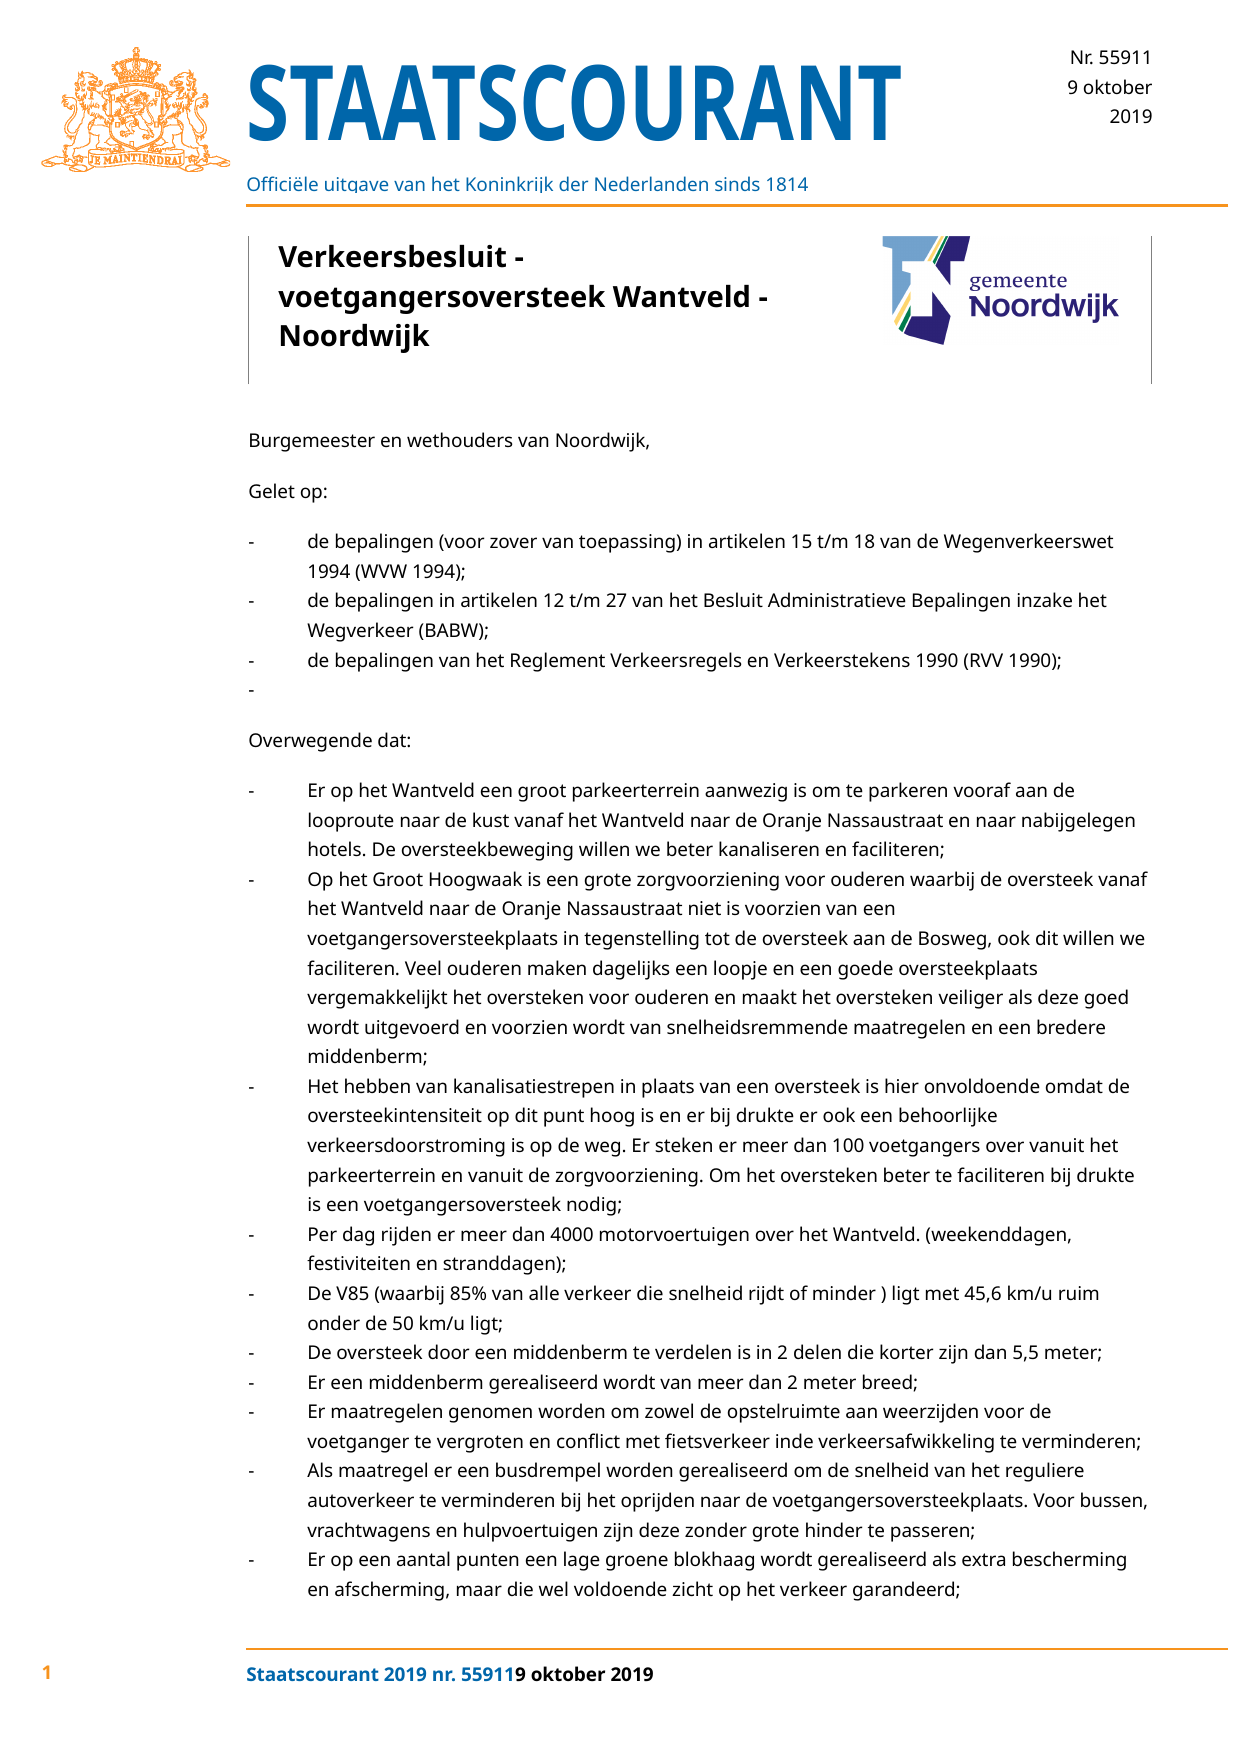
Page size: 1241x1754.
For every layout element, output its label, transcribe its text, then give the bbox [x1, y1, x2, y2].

list Op het Groot Hoogwaak is een grote zorgvoorziening voor ouderen waarbij de oversteek vanaf het Wantveld naar de Oranje Nassaustraat niet is voorzien van een voetgangersoversteekplaats in tegenstelling tot de oversteek aan de Bosweg, ook dit willen we faciliteren. Veel ouderen maken dagelijks een loopje en een goede oversteekplaats vergemakkelijkt het oversteken voor ouderen en maakt het oversteken veiliger als deze goed wordt uitgevoerd en voorzien wordt van snelheidsremmende maatregelen en een bredere middenberm; [248, 866, 1152, 1069]
list De oversteek door een middenberm te verdelen is in 2 delen die korter zijn dan 5,5 meter; [248, 1339, 1152, 1365]
list Er maatregelen genomen worden om zowel de opstelruimte aan weerzijden voor de voetganger te vergroten en conflict met fietsverkeer inde verkeersafwikkeling te verminderen; [248, 1398, 1152, 1454]
text - [248, 676, 1152, 702]
list Per dag rijden er meer dan 4000 motorvoertuigen over het Wantveld. (weekenddagen, festiviteiten en stranddagen); [248, 1221, 1152, 1276]
list de bepalingen in artikelen 12 t/m 27 van het Besluit Administratieve Bepalingen inzake het Wegverkeer (BABW); [248, 588, 1152, 643]
table_header [850, 236, 1151, 384]
list de bepalingen van het Reglement Verkeersregels en Verkeerstekens 1990 (RVV 1990); [248, 647, 1152, 672]
list De V85 (waarbij 85% van alle verkeer die snelheid rijdt of minder ) ligt met 45,6 km/u ruim onder de 50 km/u ligt; [248, 1280, 1152, 1335]
list Als maatregel er een busdrempel worden gerealiseerd om de snelheid van het reguliere autoverkeer te verminderen bij het oprijden naar de voetgangersoversteekplaats. Voor bussen, vrachtwagens en hulpvoertuigen zijn deze zonder grote hinder te passeren; [248, 1458, 1152, 1542]
list Er een middenberm gerealiseerd wordt van meer dan 2 meter breed; [248, 1369, 1152, 1394]
text Burgemeester en wethouders van Noordwijk, [248, 428, 1152, 453]
text Gelet op: [248, 478, 1152, 504]
list de bepalingen (voor zover van toepassing) in artikelen 15 t/m 18 van de Wegenverkeerswet 1994 (WVW 1994); [248, 528, 1152, 584]
picture [41, 47, 231, 172]
list Er op een aantal punten een lage groene blokhaag wordt gerealiseerd als extra bescherming en afscherming, maar die wel voldoende zicht op het verkeer garandeerd; [248, 1546, 1152, 1602]
table_header Verkeersbesluit - voetgangersoversteek Wantveld - Noordwijk [249, 236, 850, 384]
text Overwegende dat: [248, 727, 1152, 752]
picture [882, 236, 1119, 345]
list Er op het Wantveld een groot parkeerterrein aanwezig is om te parkeren vooraf aan de looproute naar de kust vanaf het Wantveld naar de Oranje Nassaustraat en naar nabijgelegen hotels. De oversteekbeweging willen we beter kanaliseren en faciliteren; [248, 777, 1152, 862]
list Het hebben van kanalisatiestrepen in plaats van een oversteek is hier onvoldoende omdat de oversteekintensiteit op dit punt hoog is en er bij drukte er ook een behoorlijke verkeersdoorstroming is op de weg. Er steken er meer dan 100 voetgangers over vanuit het parkeerterrein en vanuit de zorgvoorziening. Om het oversteken beter te faciliteren bij drukte is een voetgangersoversteek nodig; [248, 1073, 1152, 1217]
